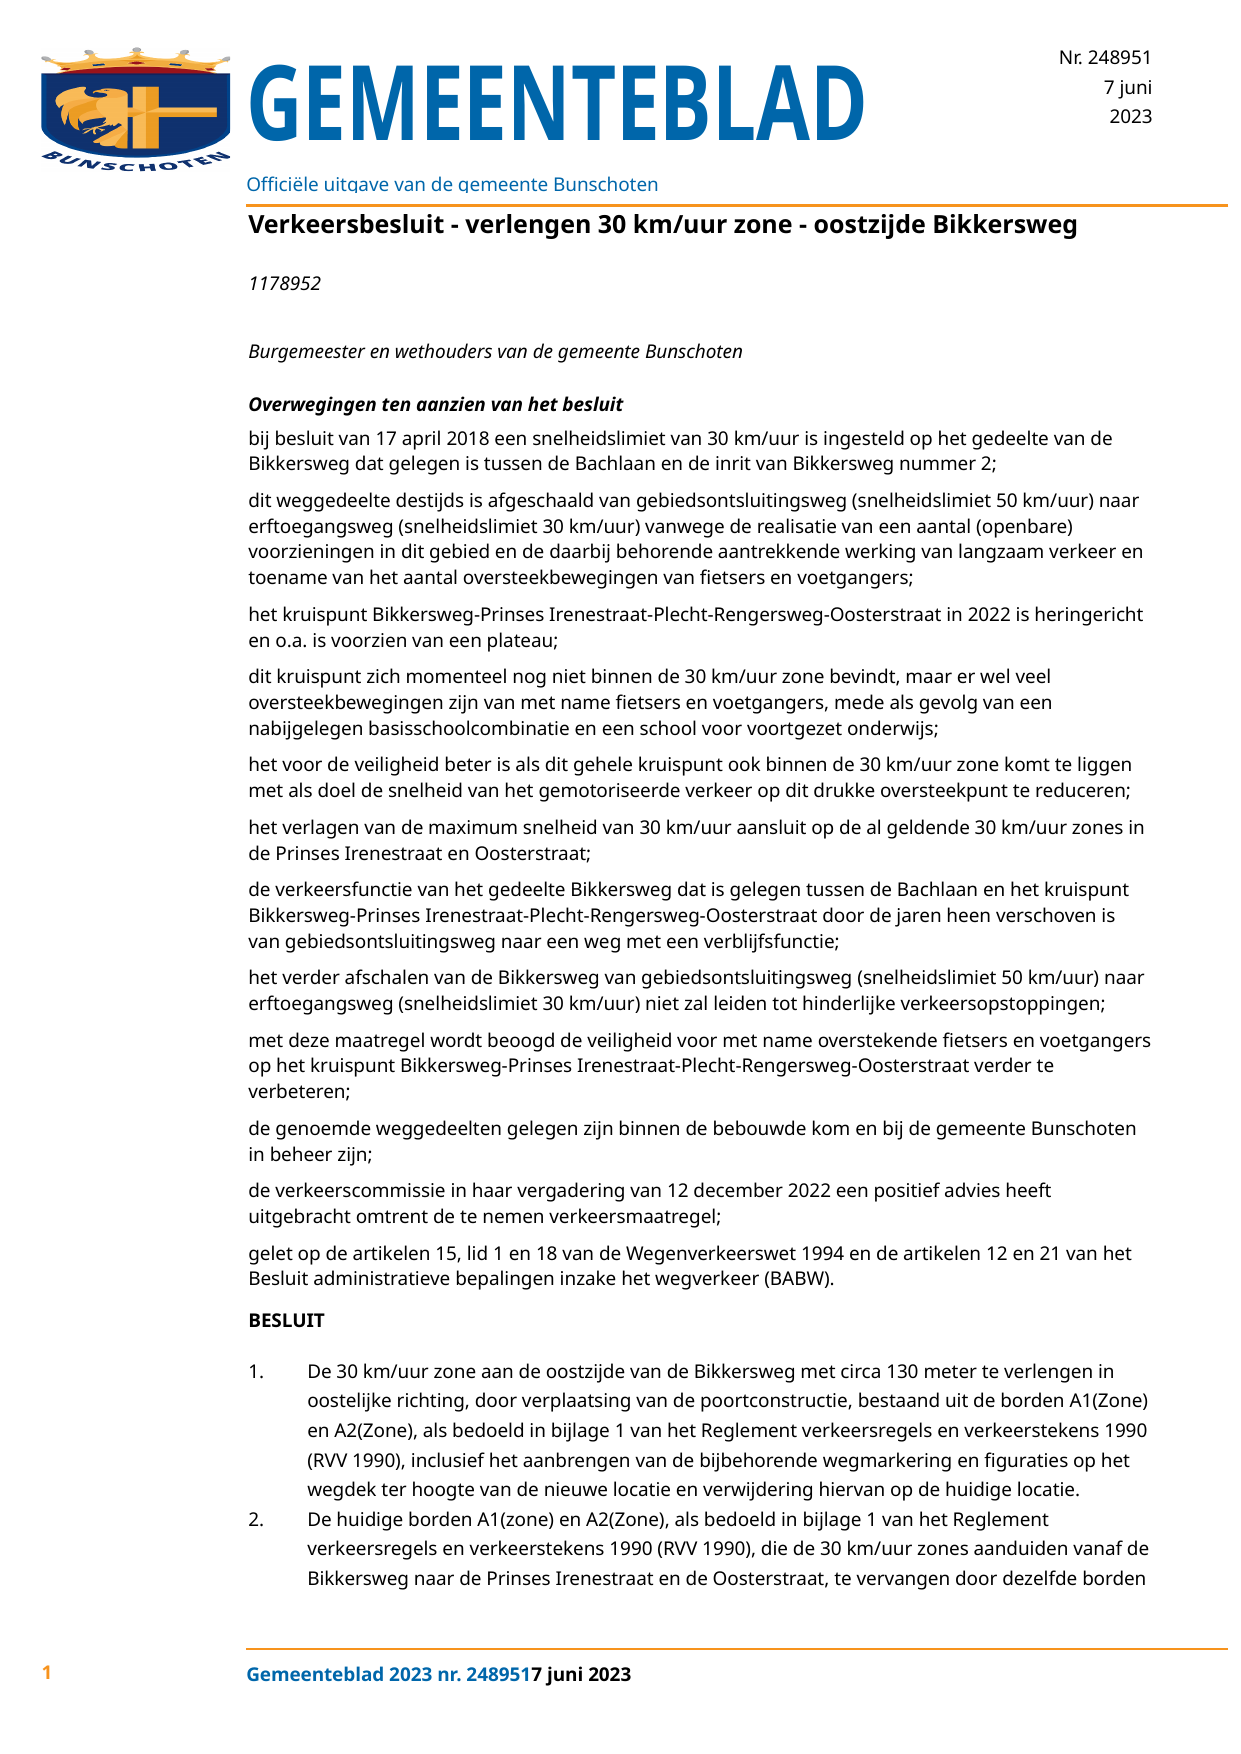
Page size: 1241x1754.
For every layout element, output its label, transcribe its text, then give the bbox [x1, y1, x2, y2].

text het voor de veiligheid beter is als dit gehele kruispunt ook binnen de 30 km/uur zone komt te liggen met als doel de snelheid van het gemotoriseerde verkeer op dit drukke oversteekpunt te reduceren; [248, 752, 1152, 803]
text Burgemeester en wethouders van de gemeente Bunschoten [248, 338, 1152, 364]
text gelet op de artikelen 15, lid 1 en 18 van de Wegenverkeerswet 1994 en de artikelen 12 en 21 van het Besluit administratieve bepalingen inzake het wegverkeer (BABW). [248, 1240, 1152, 1291]
text dit kruispunt zich momenteel nog niet binnen de 30 km/uur zone bevindt, maar er wel veel oversteekbewegingen zijn van met name fietsers en voetgangers, mede als gevolg van een nabijgelegen basisschoolcombinatie en een school voor voortgezet onderwijs; [248, 663, 1152, 741]
text de verkeersfunctie van het gedeelte Bikkersweg dat is gelegen tussen de Bachlaan en het kruispunt Bikkersweg-Prinses Irenestraat-Plecht-Rengersweg-Oosterstraat door de jaren heen verschoven is van gebiedsontsluitingsweg naar een weg met een verblijfsfunctie; [248, 876, 1152, 954]
text bij besluit van 17 april 2018 een snelheidslimiet van 30 km/uur is ingesteld op het gedeelte van de Bikkersweg dat gelegen is tussen de Bachlaan en de inrit van Bikkersweg nummer 2; [248, 425, 1152, 476]
text met deze maatregel wordt beoogd de veiligheid voor met name overstekende fietsers en voetgangers op het kruispunt Bikkersweg-Prinses Irenestraat-Plecht-Rengersweg-Oosterstraat verder te verbeteren; [248, 1027, 1152, 1104]
text Verkeersbesluit - verlengen 30 km/uur zone - oostzijde Bikkersweg [248, 207, 1152, 241]
text 1178952 [248, 270, 1152, 296]
list De huidige borden A1(zone) en A2(Zone), als bedoeld in bijlage 1 van het Reglement verkeersregels en verkeerstekens 1990 (RVV 1990), die de 30 km/uur zones aanduiden vanaf de Bikkersweg naar de Prinses Irenestraat en de Oosterstraat, te vervangen door dezelfde borden [248, 1506, 1152, 1591]
text BESLUIT [248, 1308, 1152, 1333]
text de genoemde weggedeelten gelegen zijn binnen de bebouwde kom en bij de gemeente Bunschoten in beheer zijn; [248, 1115, 1152, 1167]
text het kruispunt Bikkersweg-Prinses Irenestraat-Plecht-Rengersweg-Oosterstraat in 2022 is heringericht en o.a. is voorzien van een plateau; [248, 601, 1152, 653]
text dit weggedeelte destijds is afgeschaald van gebiedsontsluitingsweg (snelheidslimiet 50 km/uur) naar erftoegangsweg (snelheidslimiet 30 km/uur) vanwege de realisatie van een aantal (openbare) voorzieningen in dit gebied en de daarbij behorende aantrekkende werking van langzaam verkeer en toename van het aantal oversteekbewegingen van fietsers en voetgangers; [248, 487, 1152, 590]
picture [41, 47, 231, 172]
text het verder afschalen van de Bikkersweg van gebiedsontsluitingsweg (snelheidslimiet 50 km/uur) naar erftoegangsweg (snelheidslimiet 30 km/uur) niet zal leiden tot hinderlijke verkeersopstoppingen; [248, 964, 1152, 1016]
text de verkeerscommissie in haar vergadering van 12 december 2022 een positief advies heeft uitgebracht omtrent de te nemen verkeersmaatregel; [248, 1177, 1152, 1229]
text Overwegingen ten aanzien van het besluit [248, 391, 1152, 417]
text het verlagen van de maximum snelheid van 30 km/uur aansluit op de al geldende 30 km/uur zones in de Prinses Irenestraat en Oosterstraat; [248, 814, 1152, 866]
list De 30 km/uur zone aan de oostzijde van de Bikkersweg met circa 130 meter te verlengen in oostelijke richting, door verplaatsing van de poortconstructie, bestaand uit de borden A1(Zone) en A2(Zone), als bedoeld in bijlage 1 van het Reglement verkeersregels en verkeerstekens 1990 (RVV 1990), inclusief het aanbrengen van de bijbehorende wegmarkering en figuraties op het wegdek ter hoogte van de nieuwe locatie en verwijdering hiervan op de huidige locatie. [248, 1358, 1152, 1502]
